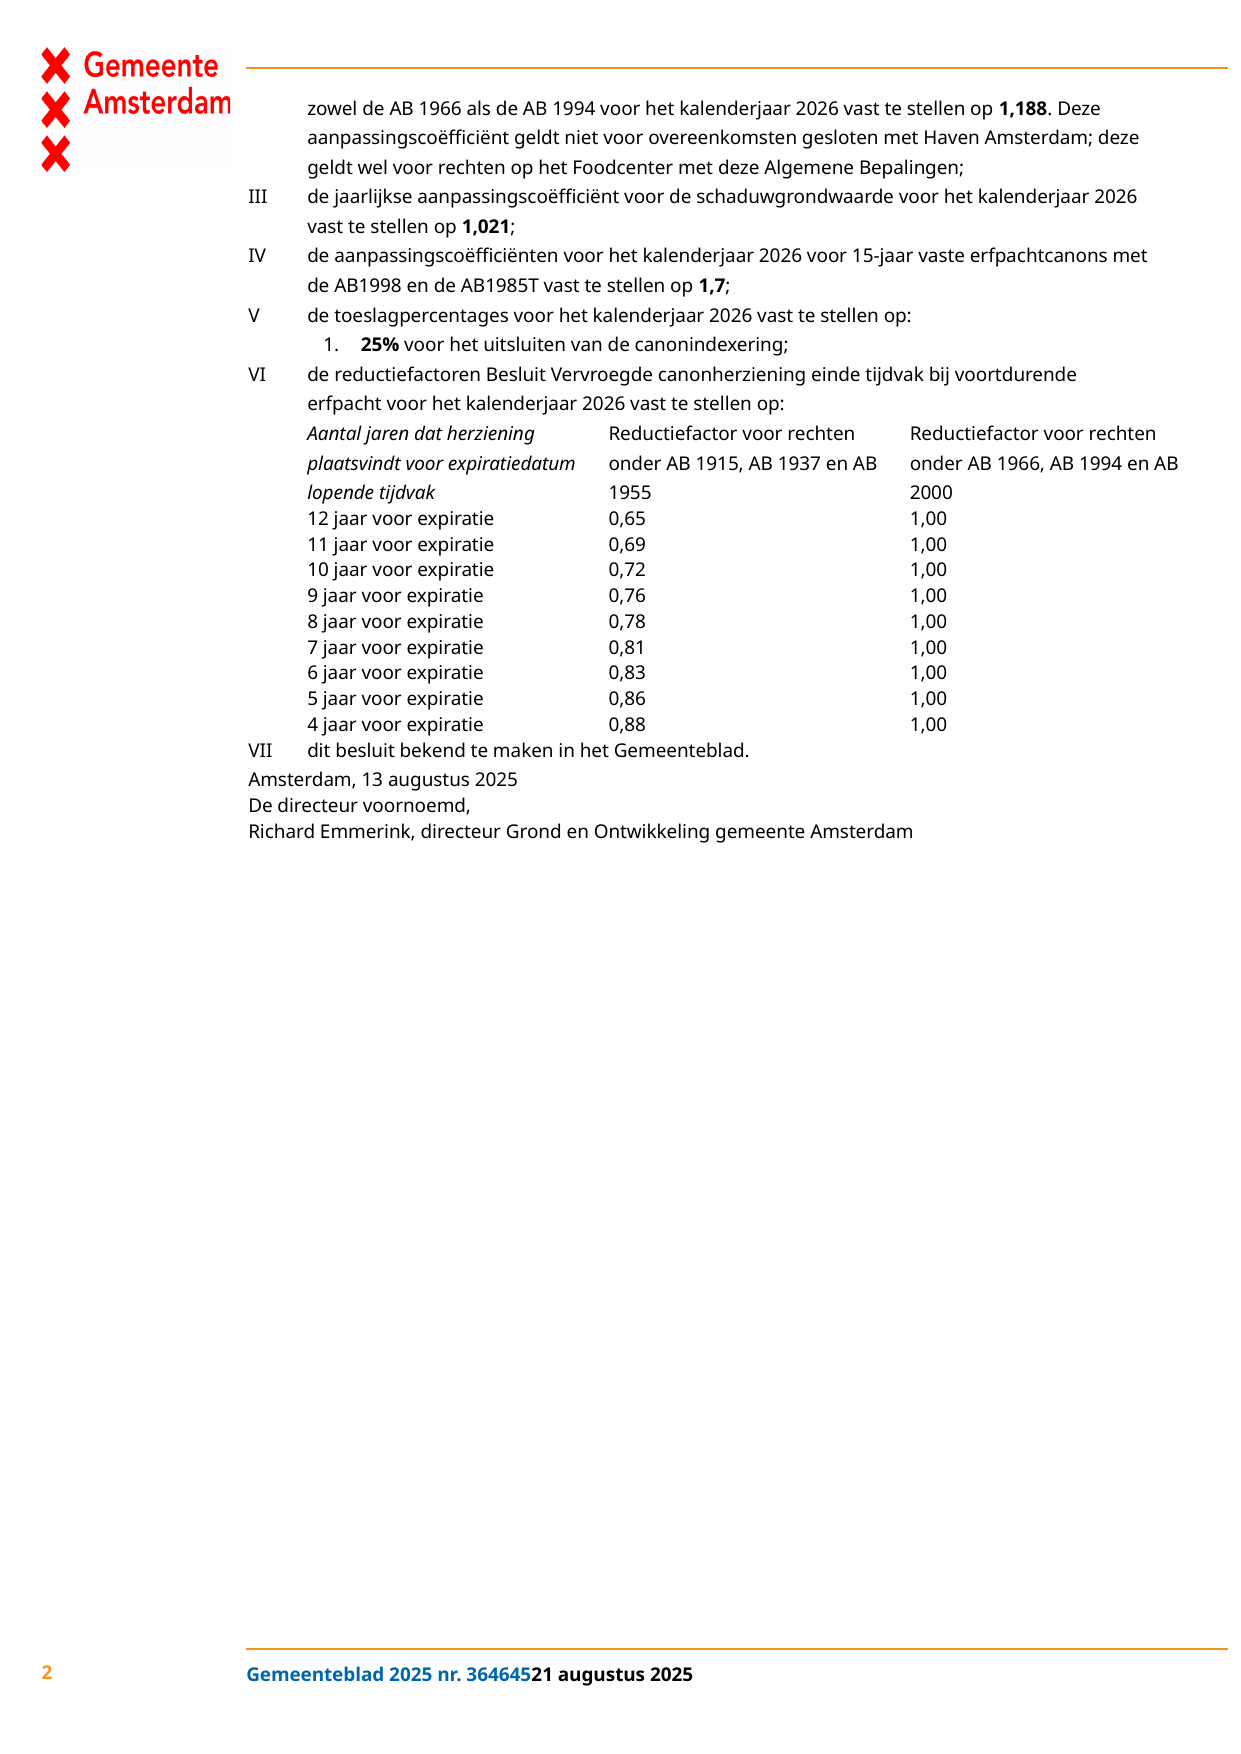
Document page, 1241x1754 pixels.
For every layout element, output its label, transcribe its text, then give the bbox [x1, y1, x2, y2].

table_cell 0,81 [608, 634, 909, 659]
list de reductiefactoren Besluit Vervroegde canonherziening einde tijdvak bij voortdurende erfpacht voor het kalenderjaar 2026 vast te stellen op: [248, 361, 1152, 416]
table_cell 9 jaar voor expiratie [307, 583, 608, 608]
table_cell 0,72 [608, 557, 909, 582]
list de aanpassingscoëfficiënten voor het kalenderjaar 2026 voor 15-jaar vaste erfpachtcanons met de AB1998 en de AB1985T vast te stellen op 1,7; [248, 243, 1152, 298]
list de jaarlijkse aanpassingscoëfficiënt voor de schaduwgrondwaarde voor het kalenderjaar 2026 vast te stellen op 1,021; [248, 183, 1152, 239]
table_cell 0,78 [608, 608, 909, 634]
table_cell 0,69 [608, 531, 909, 557]
text De directeur voornoemd, [248, 792, 1152, 818]
table_cell 1,00 [910, 531, 1211, 557]
table_cell 0,83 [608, 660, 909, 685]
list dit besluit bekend te maken in het Gemeenteblad. [248, 737, 1152, 763]
table_cell 1,00 [910, 505, 1211, 531]
table_cell 0,86 [608, 685, 909, 711]
table_header Aantal jaren dat herziening plaatsvindt voor expiratiedatum lopende tijdvak [307, 420, 608, 505]
table_cell 5 jaar voor expiratie [307, 685, 608, 711]
picture [41, 47, 231, 172]
table_cell 8 jaar voor expiratie [307, 608, 608, 634]
table_cell 12 jaar voor expiratie [307, 505, 608, 531]
table_header Reductiefactor voor rechten onder AB 1966, AB 1994 en AB 2000 [910, 420, 1211, 505]
table_cell 1,00 [910, 685, 1211, 711]
table_cell 11 jaar voor expiratie [307, 531, 608, 557]
table_cell 1,00 [910, 557, 1211, 582]
table_cell 1,00 [910, 634, 1211, 659]
table_cell 1,00 [910, 608, 1211, 634]
table_cell 7 jaar voor expiratie [307, 634, 608, 659]
table_cell 0,88 [608, 711, 909, 737]
list zowel de AB 1966 als de AB 1994 voor het kalenderjaar 2026 vast te stellen op 1,188. Deze aanpassingscoëfficiënt geldt niet voor overeenkomsten gesloten met Haven Amsterdam; deze geldt wel voor rechten op het Foodcenter met deze Algemene Bepalingen; [248, 95, 1152, 180]
table_cell 4 jaar voor expiratie [307, 711, 608, 737]
table_cell 1,00 [910, 583, 1211, 608]
table_cell 10 jaar voor expiratie [307, 557, 608, 582]
list 25% voor het uitsluiten van de canonindexering; [323, 331, 1152, 357]
table_cell 0,65 [608, 505, 909, 531]
table_cell 6 jaar voor expiratie [307, 660, 608, 685]
text Richard Emmerink, directeur Grond en Ontwikkeling gemeente Amsterdam [248, 818, 1152, 844]
table_header Reductiefactor voor rechten onder AB 1915, AB 1937 en AB 1955 [608, 420, 909, 505]
table_cell 0,76 [608, 583, 909, 608]
table_cell 1,00 [910, 660, 1211, 685]
text Amsterdam, 13 augustus 2025 [248, 766, 1152, 792]
table_cell 1,00 [910, 711, 1211, 737]
list de toeslagpercentages voor het kalenderjaar 2026 vast te stellen op: [248, 302, 1152, 328]
